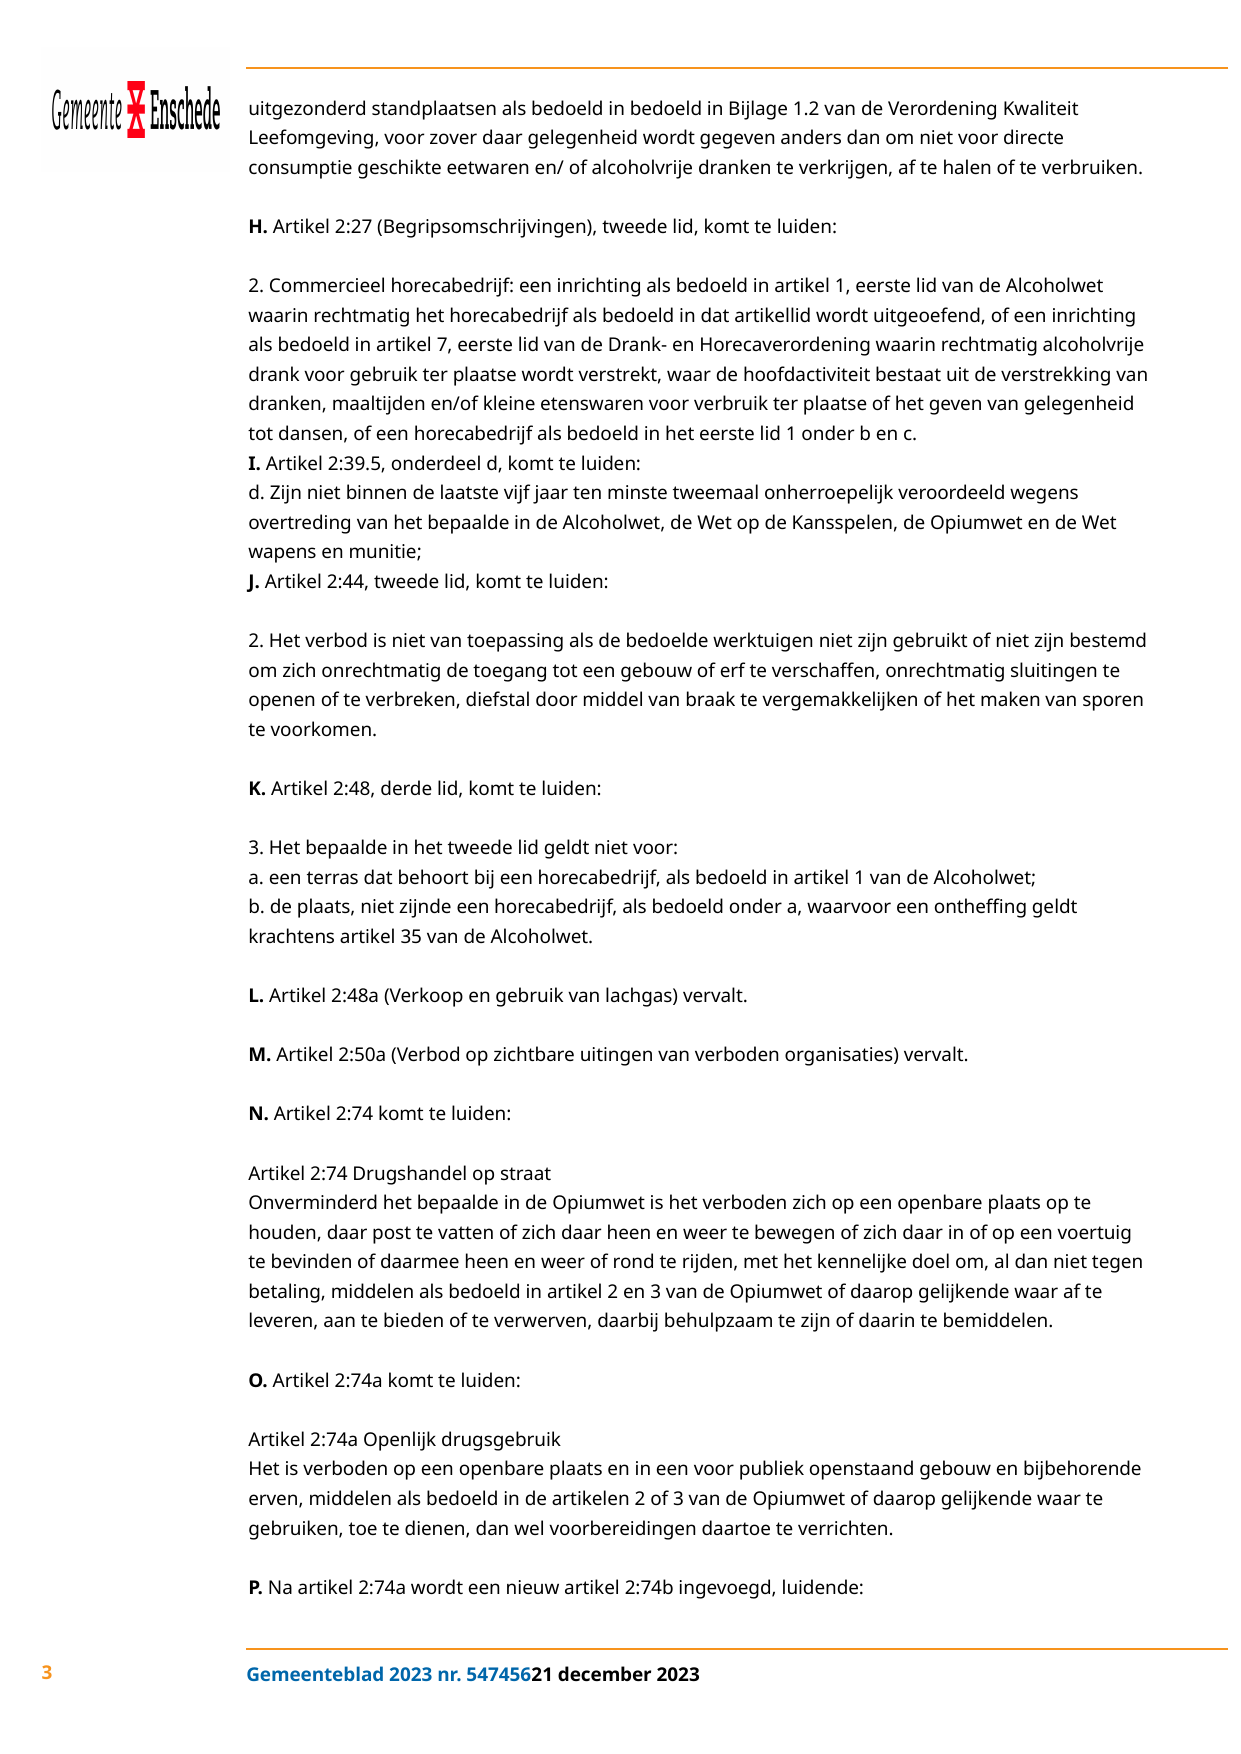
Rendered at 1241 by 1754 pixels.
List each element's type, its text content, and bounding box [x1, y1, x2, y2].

text I. Artikel 2:39.5, onderdeel d, komt te luiden: [248, 450, 1152, 476]
text K. Artikel 2:48, derde lid, komt te luiden: [248, 775, 1152, 801]
text uitgezonderd standplaatsen als bedoeld in bedoeld in Bijlage 1.2 van de Verordening Kwaliteit Leefomgeving, voor zover daar gelegenheid wordt gegeven anders dan om niet voor directe consumptie geschikte eetwaren en/ of alcoholvrije dranken te verkrijgen, af te halen of te verbruiken. [248, 95, 1152, 180]
text M. Artikel 2:50a (Verbod op zichtbare uitingen van verboden organisaties) vervalt. [248, 1041, 1152, 1067]
text O. Artikel 2:74a komt te luiden: [248, 1367, 1152, 1393]
text d. Zijn niet binnen de laatste vijf jaar ten minste tweemaal onherroepelijk veroordeeld wegens overtreding van het bepaalde in de Alcoholwet, de Wet op de Kansspelen, de Opiumwet en de Wet wapens en munitie; [248, 479, 1152, 564]
text H. Artikel 2:27 (Begripsomschrijvingen), tweede lid, komt te luiden: [248, 213, 1152, 239]
text 2. Commercieel horecabedrijf: een inrichting als bedoeld in artikel 1, eerste lid van de Alcoholwet waarin rechtmatig het horecabedrijf als bedoeld in dat artikellid wordt uitgeoefend, of een inrichting als bedoeld in artikel 7, eerste lid van de Drank- en Horecaverordening waarin rechtmatig alcoholvrije drank voor gebruik ter plaatse wordt verstrekt, waar de hoofdactiviteit bestaat uit de verstrekking van dranken, maaltijden en/of kleine etenswaren voor verbruik ter plaatse of het geven van gelegenheid tot dansen, of een horecabedrijf als bedoeld in het eerste lid 1 onder b en c. [248, 272, 1152, 446]
text a. een terras dat behoort bij een horecabedrijf, als bedoeld in artikel 1 van de Alcoholwet; [248, 864, 1152, 890]
text b. de plaats, niet zijnde een horecabedrijf, als bedoeld onder a, waarvoor een ontheffing geldt krachtens artikel 35 van de Alcoholwet. [248, 893, 1152, 949]
text L. Artikel 2:48a (Verkoop en gebruik van lachgas) vervalt. [248, 982, 1152, 1008]
text N. Artikel 2:74 komt te luiden: [248, 1101, 1152, 1126]
text 2. Het verbod is niet van toepassing als de bedoelde werktuigen niet zijn gebruikt of niet zijn bestemd om zich onrechtmatig de toegang tot een gebouw of erf te verschaffen, onrechtmatig sluitingen te openen of te verbreken, diefstal door middel van braak te vergemakkelijken of het maken van sporen te voorkomen. [248, 627, 1152, 742]
text J. Artikel 2:44, tweede lid, komt te luiden: [248, 568, 1152, 594]
text P. Na artikel 2:74a wordt een nieuw artikel 2:74b ingevoegd, luidende: [248, 1574, 1152, 1600]
text Onverminderd het bepaalde in de Opiumwet is het verboden zich op een openbare plaats op te houden, daar post te vatten of zich daar heen en weer te bewegen of zich daar in of op een voertuig te bevinden of daarmee heen en weer of rond te rijden, met het kennelijke doel om, al dan niet tegen betaling, middelen als bedoeld in artikel 2 en 3 van de Opiumwet of daarop gelijkende waar af te leveren, aan te bieden of te verwerven, daarbij behulpzaam te zijn of daarin te bemiddelen. [248, 1189, 1152, 1333]
text Artikel 2:74a Openlijk drugsgebruik [248, 1426, 1152, 1452]
picture [41, 47, 231, 172]
text Artikel 2:74 Drugshandel op straat [248, 1160, 1152, 1186]
text 3. Het bepaalde in het tweede lid geldt niet voor: [248, 834, 1152, 860]
text Het is verboden op een openbare plaats en in een voor publiek openstaand gebouw en bijbehorende erven, middelen als bedoeld in de artikelen 2 of 3 van de Opiumwet of daarop gelijkende waar te gebruiken, toe te dienen, dan wel voorbereidingen daartoe te verrichten. [248, 1456, 1152, 1541]
